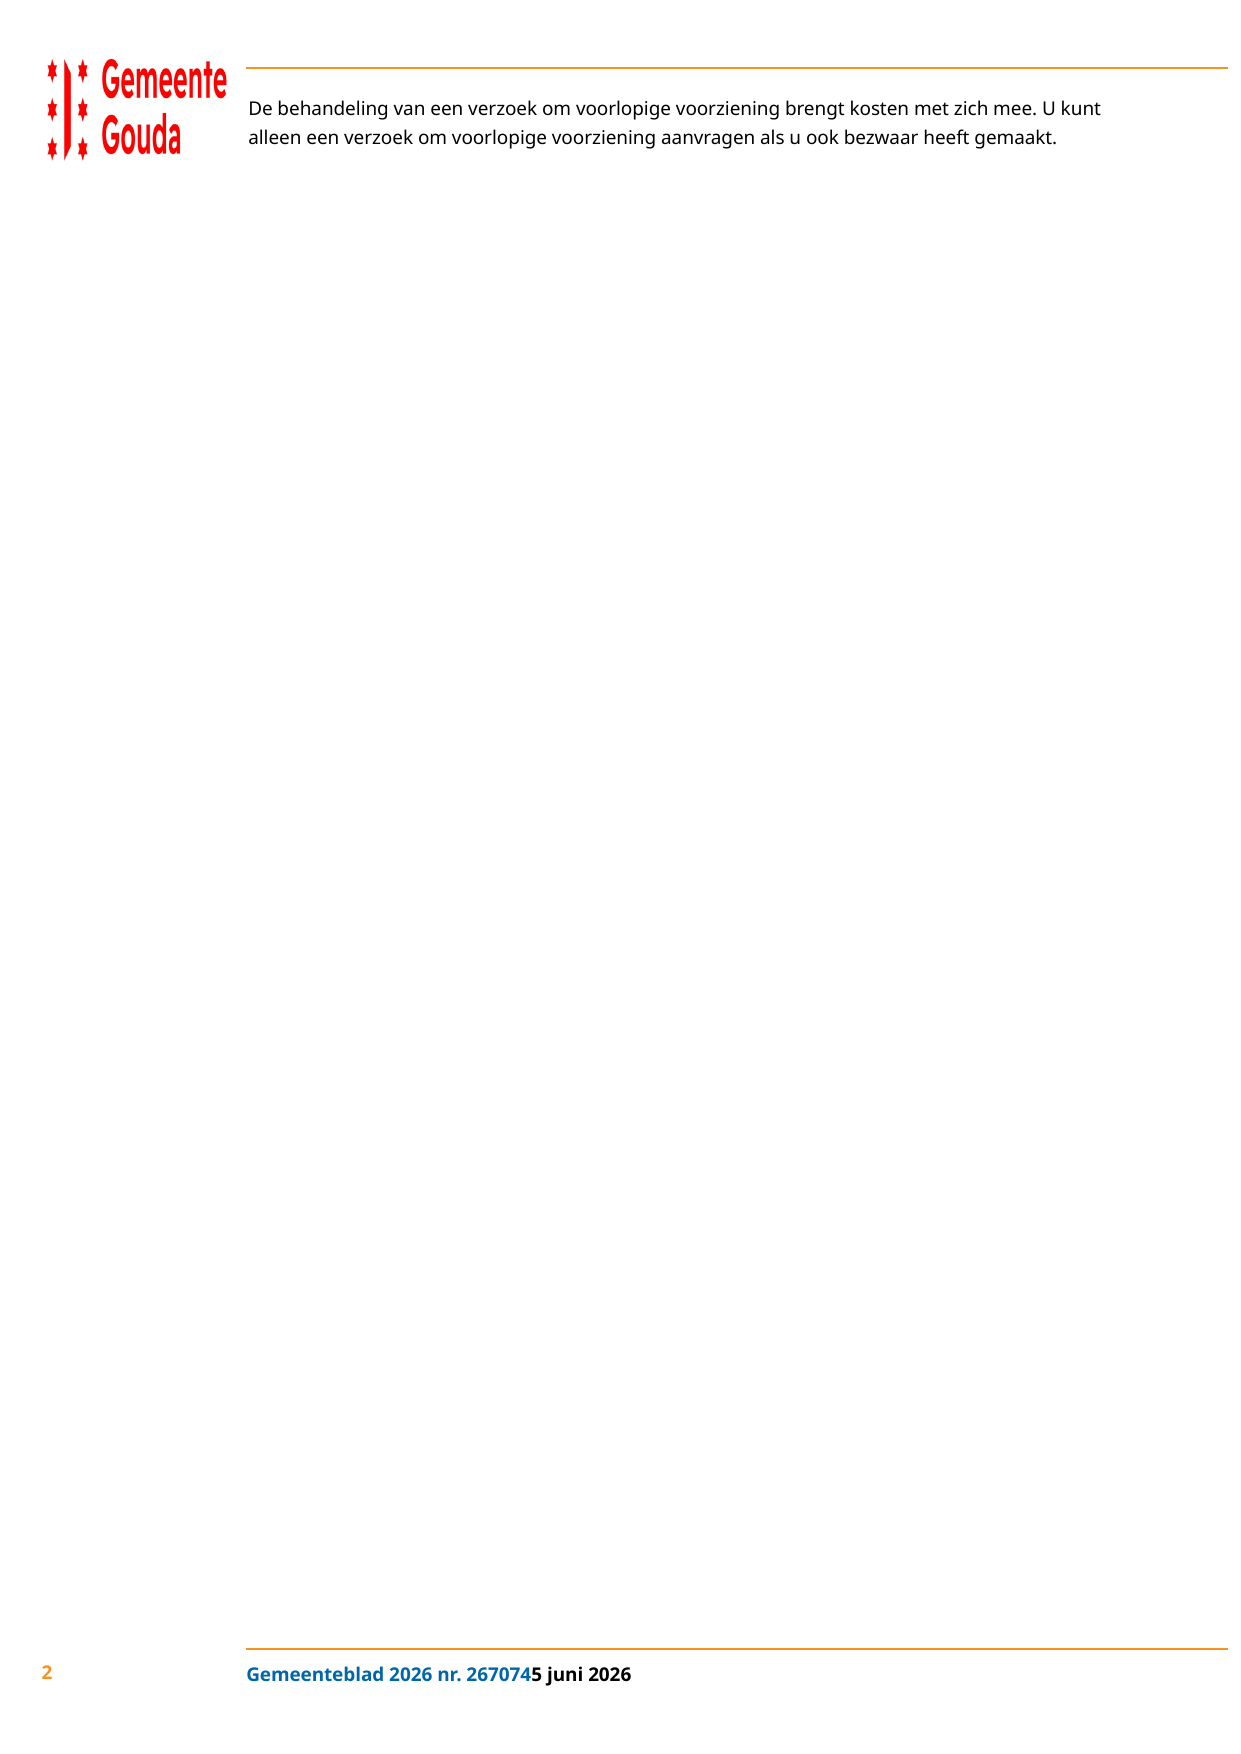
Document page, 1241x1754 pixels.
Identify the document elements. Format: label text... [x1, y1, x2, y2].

text De behandeling van een verzoek om voorlopige voorziening brengt kosten met zich mee. U kunt alleen een verzoek om voorlopige voorziening aanvragen als u ook bezwaar heeft gemaakt. [248, 95, 1152, 150]
picture [41, 47, 231, 172]
